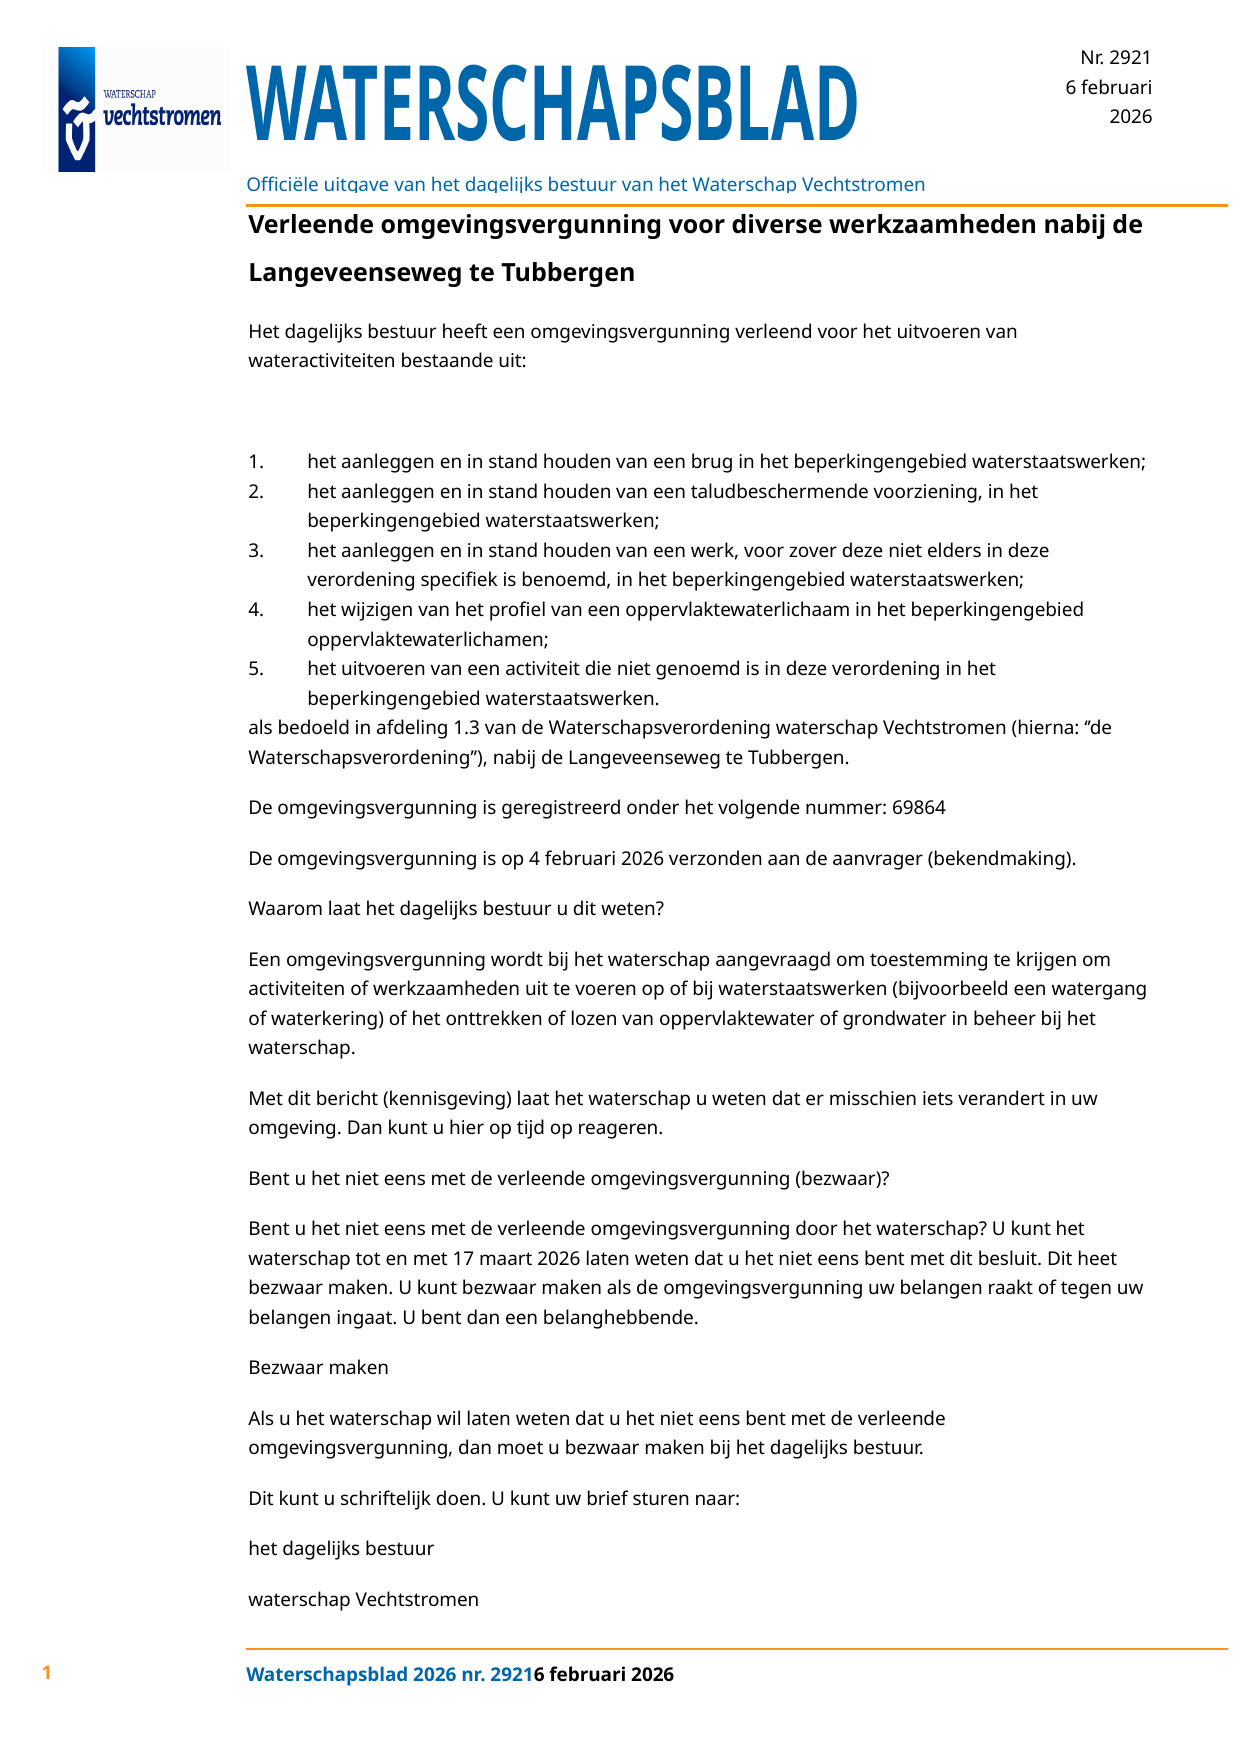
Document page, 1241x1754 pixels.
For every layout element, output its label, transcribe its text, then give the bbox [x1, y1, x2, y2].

text De omgevingsvergunning is geregistreerd onder het volgende nummer: 69864 [248, 794, 1152, 820]
text Bent u het niet eens met de verleende omgevingsvergunning door het waterschap? U kunt het waterschap tot en met 17 maart 2026 laten weten dat u het niet eens bent met dit besluit. Dit heet bezwaar maken. U kunt bezwaar maken als de omgevingsvergunning uw belangen raakt of tegen uw belangen ingaat. U bent dan een belanghebbende. [248, 1215, 1152, 1330]
list het aanleggen en in stand houden van een taludbeschermende voorziening, in het beperkingengebied waterstaatswerken; [248, 478, 1152, 533]
text Als u het waterschap wil laten weten dat u het niet eens bent met de verleende omgevingsvergunning, dan moet u bezwaar maken bij het dagelijks bestuur. [248, 1405, 1152, 1460]
text Een omgevingsvergunning wordt bij het waterschap aangevraagd om toestemming te krijgen om activiteiten of werkzaamheden uit te voeren op of bij waterstaatswerken (bijvoorbeeld een watergang of waterkering) of het onttrekken of lozen van oppervlaktewater of grondwater in beheer bij het waterschap. [248, 946, 1152, 1060]
text Bezwaar maken [248, 1354, 1152, 1380]
text als bedoeld in afdeling 1.3 van de Waterschapsverordening waterschap Vechtstromen (hierna: ‘’de Waterschapsverordening’’), nabij de Langeveenseweg te Tubbergen. [248, 714, 1152, 770]
text De omgevingsvergunning is op 4 februari 2026 verzonden aan de aanvrager (bekendmaking). [248, 845, 1152, 871]
text Het dagelijks bestuur heeft een omgevingsvergunning verleend voor het uitvoeren van wateractiviteiten bestaande uit: [248, 318, 1152, 373]
text Waarom laat het dagelijks bestuur u dit weten? [248, 895, 1152, 921]
text Bent u het niet eens met de verleende omgevingsvergunning (bezwaar)? [248, 1165, 1152, 1191]
text Verleende omgevingsvergunning voor diverse werkzaamheden nabij de Langeveenseweg te Tubbergen [248, 207, 1152, 288]
list het aanleggen en in stand houden van een brug in het beperkingengebied waterstaatswerken; [248, 448, 1152, 474]
picture [41, 47, 231, 172]
text Dit kunt u schriftelijk doen. U kunt uw brief sturen naar: [248, 1485, 1152, 1511]
list het uitvoeren van een activiteit die niet genoemd is in deze verordening in het beperkingengebied waterstaatswerken. [248, 655, 1152, 711]
list het aanleggen en in stand houden van een werk, voor zover deze niet elders in deze verordening specifiek is benoemd, in het beperkingengebied waterstaatswerken; [248, 537, 1152, 592]
text het dagelijks bestuur [248, 1535, 1152, 1561]
list het wijzigen van het profiel van een oppervlaktewaterlichaam in het beperkingengebied oppervlaktewaterlichamen; [248, 596, 1152, 652]
text Met dit bericht (kennisgeving) laat het waterschap u weten dat er misschien iets verandert in uw omgeving. Dan kunt u hier op tijd op reageren. [248, 1085, 1152, 1140]
text waterschap Vechtstromen [248, 1586, 1152, 1612]
